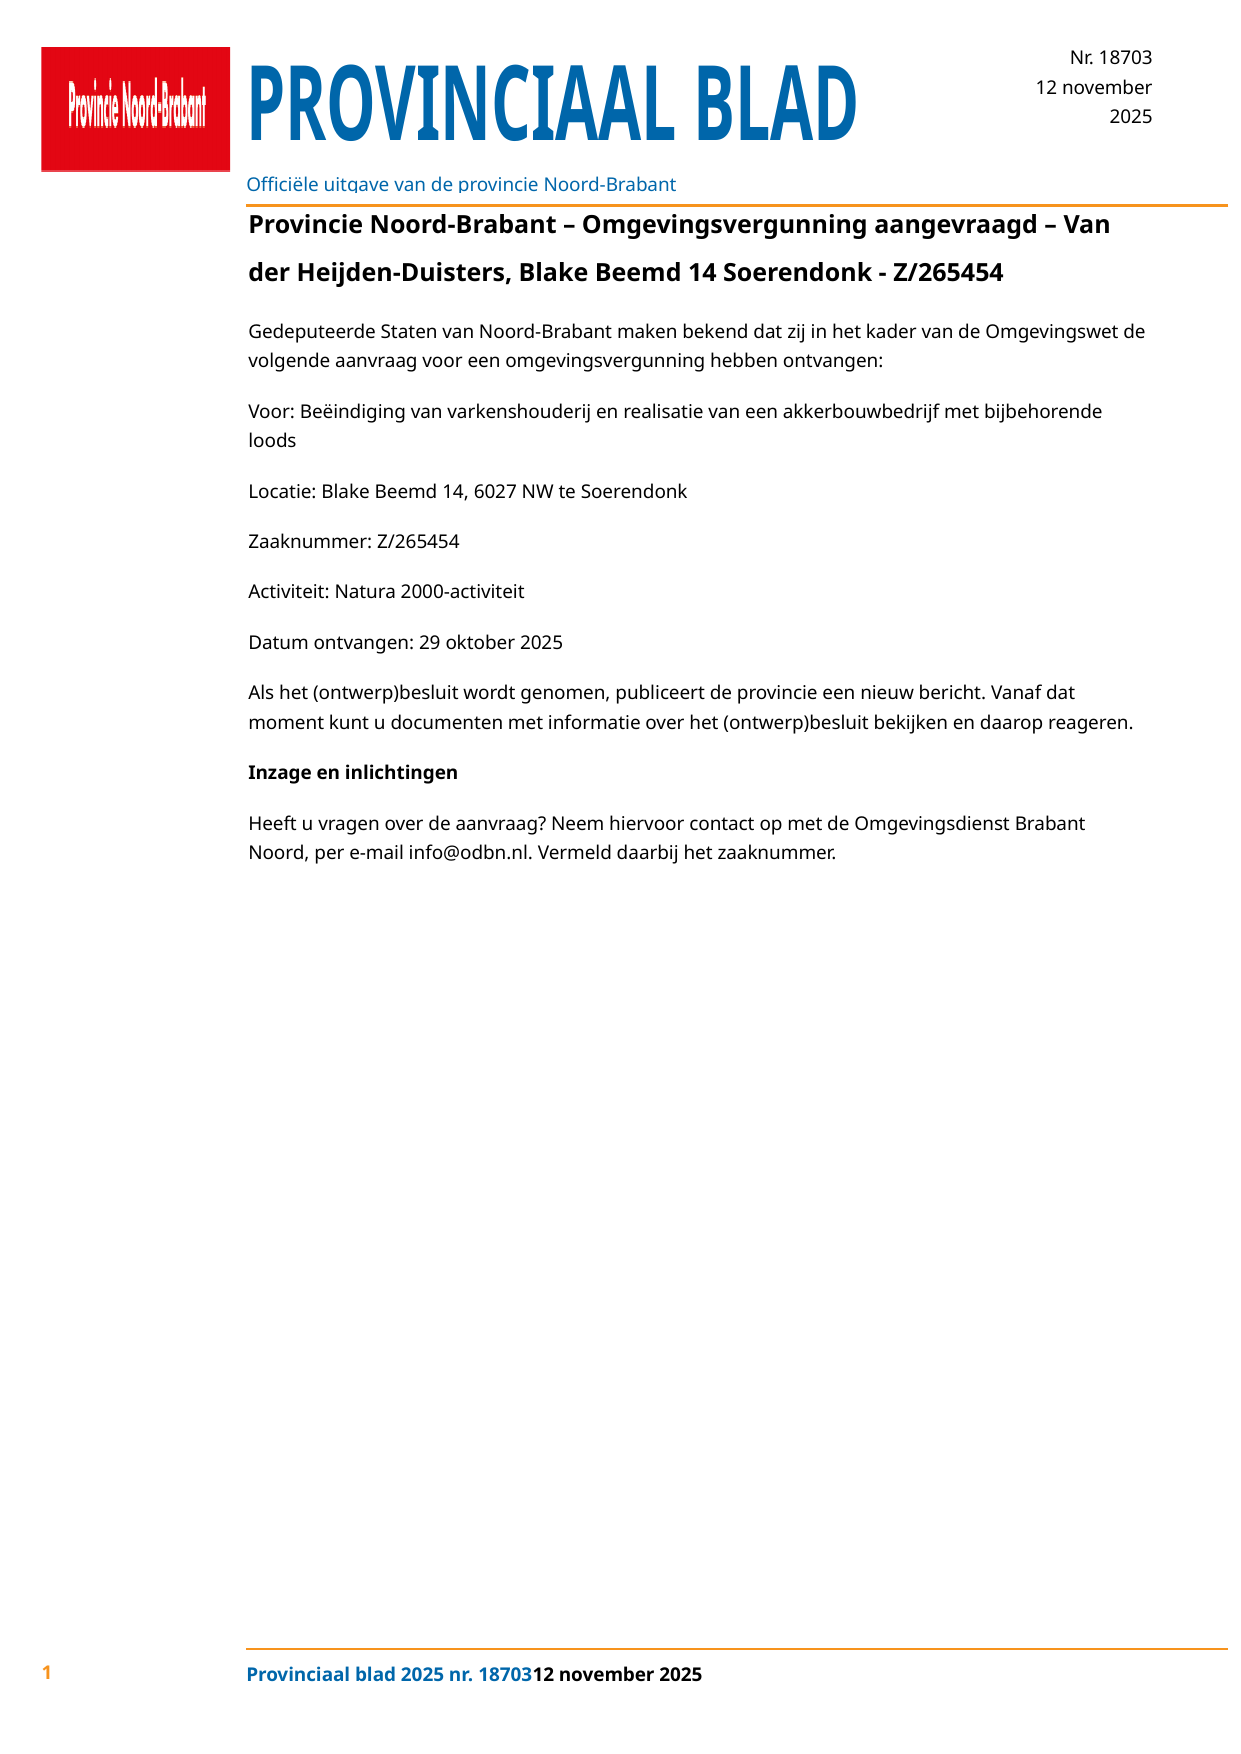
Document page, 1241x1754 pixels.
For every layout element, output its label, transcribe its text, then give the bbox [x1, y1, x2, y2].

text Zaaknummer: Z/265454 [248, 528, 1152, 554]
text Inzage en inlichtingen [248, 759, 1152, 785]
text Datum ontvangen: 29 oktober 2025 [248, 629, 1152, 655]
text Activiteit: Natura 2000-activiteit [248, 579, 1152, 604]
text Gedeputeerde Staten van Noord-Brabant maken bekend dat zij in het kader van de Omgevingswet de volgende aanvraag voor een omgevingsvergunning hebben ontvangen: [248, 318, 1152, 373]
text Voor: Beëindiging van varkenshouderij en realisatie van een akkerbouwbedrijf met bijbehorende loods [248, 398, 1152, 453]
text Locatie: Blake Beemd 14, 6027 NW te Soerendonk [248, 478, 1152, 504]
picture [41, 47, 231, 172]
text Als het (ontwerp)besluit wordt genomen, publiceert de provincie een nieuw bericht. Vanaf dat moment kunt u documenten met informatie over het (ontwerp)besluit bekijken en daarop reageren. [248, 679, 1152, 735]
text Heeft u vragen over de aanvraag? Neem hiervoor contact op met de Omgevingsdienst Brabant Noord, per e-mail info@odbn.nl. Vermeld daarbij het zaaknummer. [248, 810, 1152, 865]
text Provincie Noord-Brabant – Omgevingsvergunning aangevraagd – Van der Heijden-Duisters, Blake Beemd 14 Soerendonk - Z/265454 [248, 207, 1152, 288]
